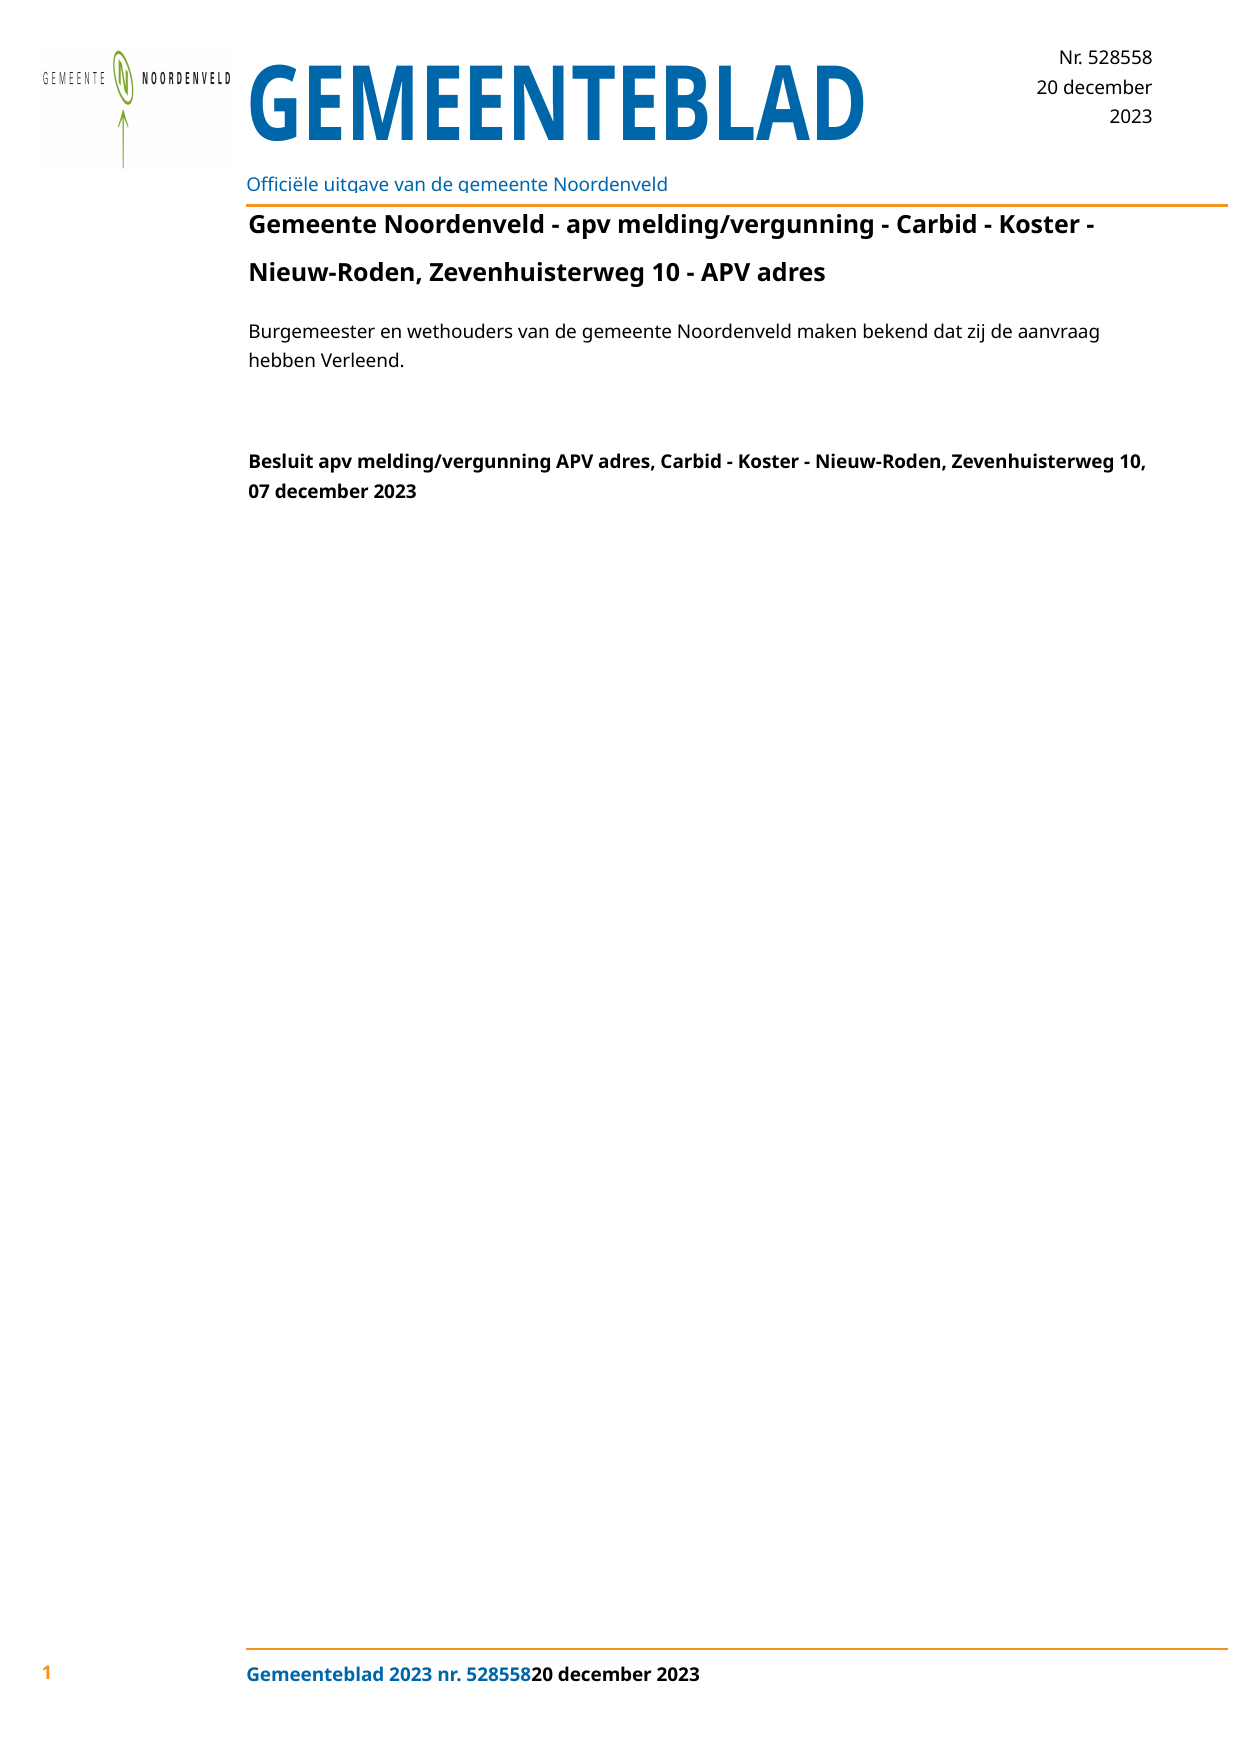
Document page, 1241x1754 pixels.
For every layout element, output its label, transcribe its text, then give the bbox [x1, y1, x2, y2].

text Gemeente Noordenveld - apv melding/vergunning - Carbid - Koster - Nieuw-Roden, Zevenhuisterweg 10 - APV adres [248, 207, 1152, 288]
text Besluit apv melding/vergunning APV adres, Carbid - Koster - Nieuw-Roden, Zevenhuisterweg 10, 07 december 2023 [248, 448, 1152, 504]
picture [41, 47, 231, 172]
text Burgemeester en wethouders van de gemeente Noordenveld maken bekend dat zij de aanvraag hebben Verleend. [248, 318, 1152, 373]
